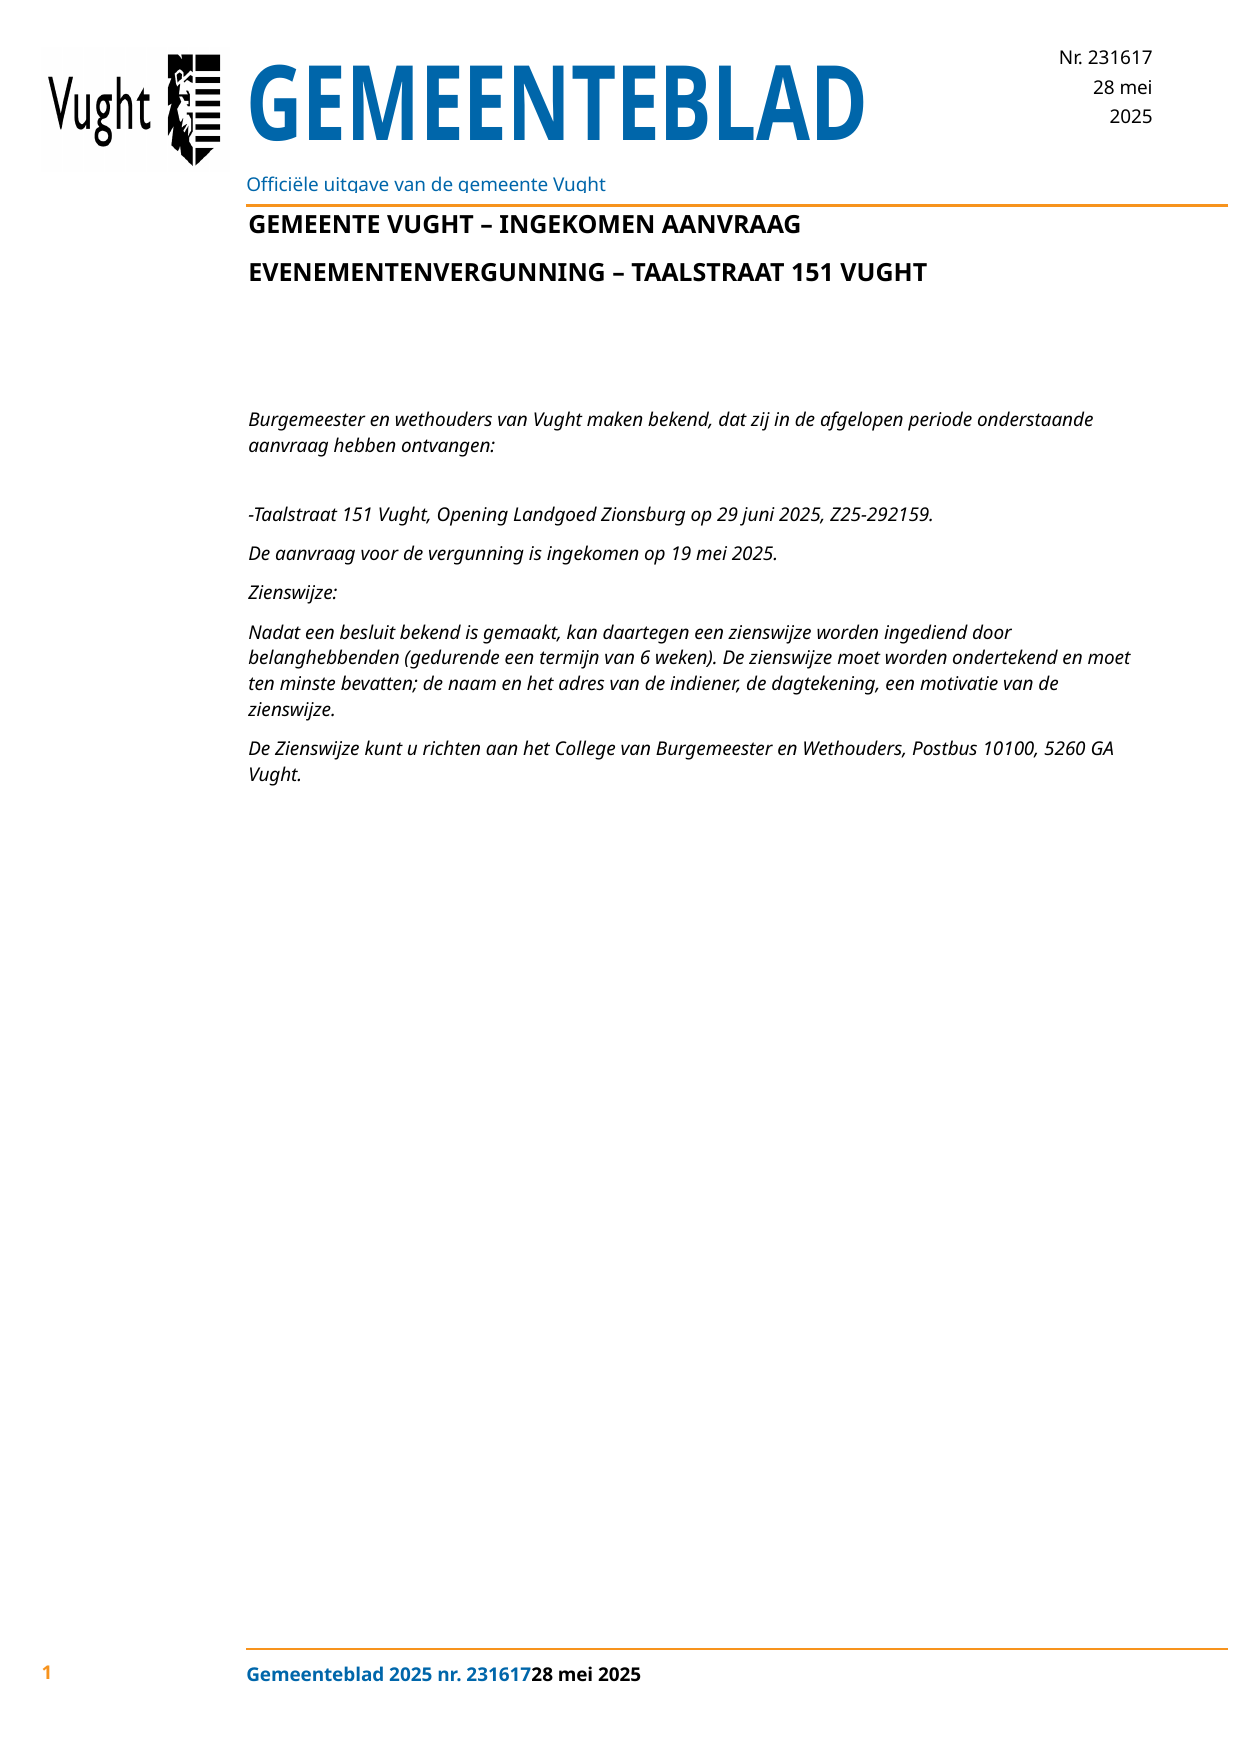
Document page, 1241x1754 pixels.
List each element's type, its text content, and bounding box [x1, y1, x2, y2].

text Nadat een besluit bekend is gemaakt, kan daartegen een zienswijze worden ingediend door belanghebbenden (gedurende een termijn van 6 weken). De zienswijze moet worden ondertekend en moet ten minste bevatten; de naam en het adres van de indiener, de dagtekening, een motivatie van de zienswijze. [248, 619, 1152, 722]
picture [41, 47, 231, 172]
text GEMEENTE VUGHT – INGEKOMEN AANVRAAG EVENEMENTENVERGUNNING – TAALSTRAAT 151 VUGHT [248, 207, 1152, 288]
text De aanvraag voor de vergunning is ingekomen op 19 mei 2025. [248, 540, 1152, 566]
text Burgemeester en wethouders van Vught maken bekend, dat zij in de afgelopen periode onderstaande aanvraag hebben ontvangen: [248, 406, 1152, 458]
text Zienswijze: [248, 579, 1152, 605]
text -Taalstraat 151 Vught, Opening Landgoed Zionsburg op 29 juni 2025, Z25-292159. [248, 501, 1152, 527]
text De Zienswijze kunt u richten aan het College van Burgemeester en Wethouders, Postbus 10100, 5260 GA Vught. [248, 735, 1152, 787]
